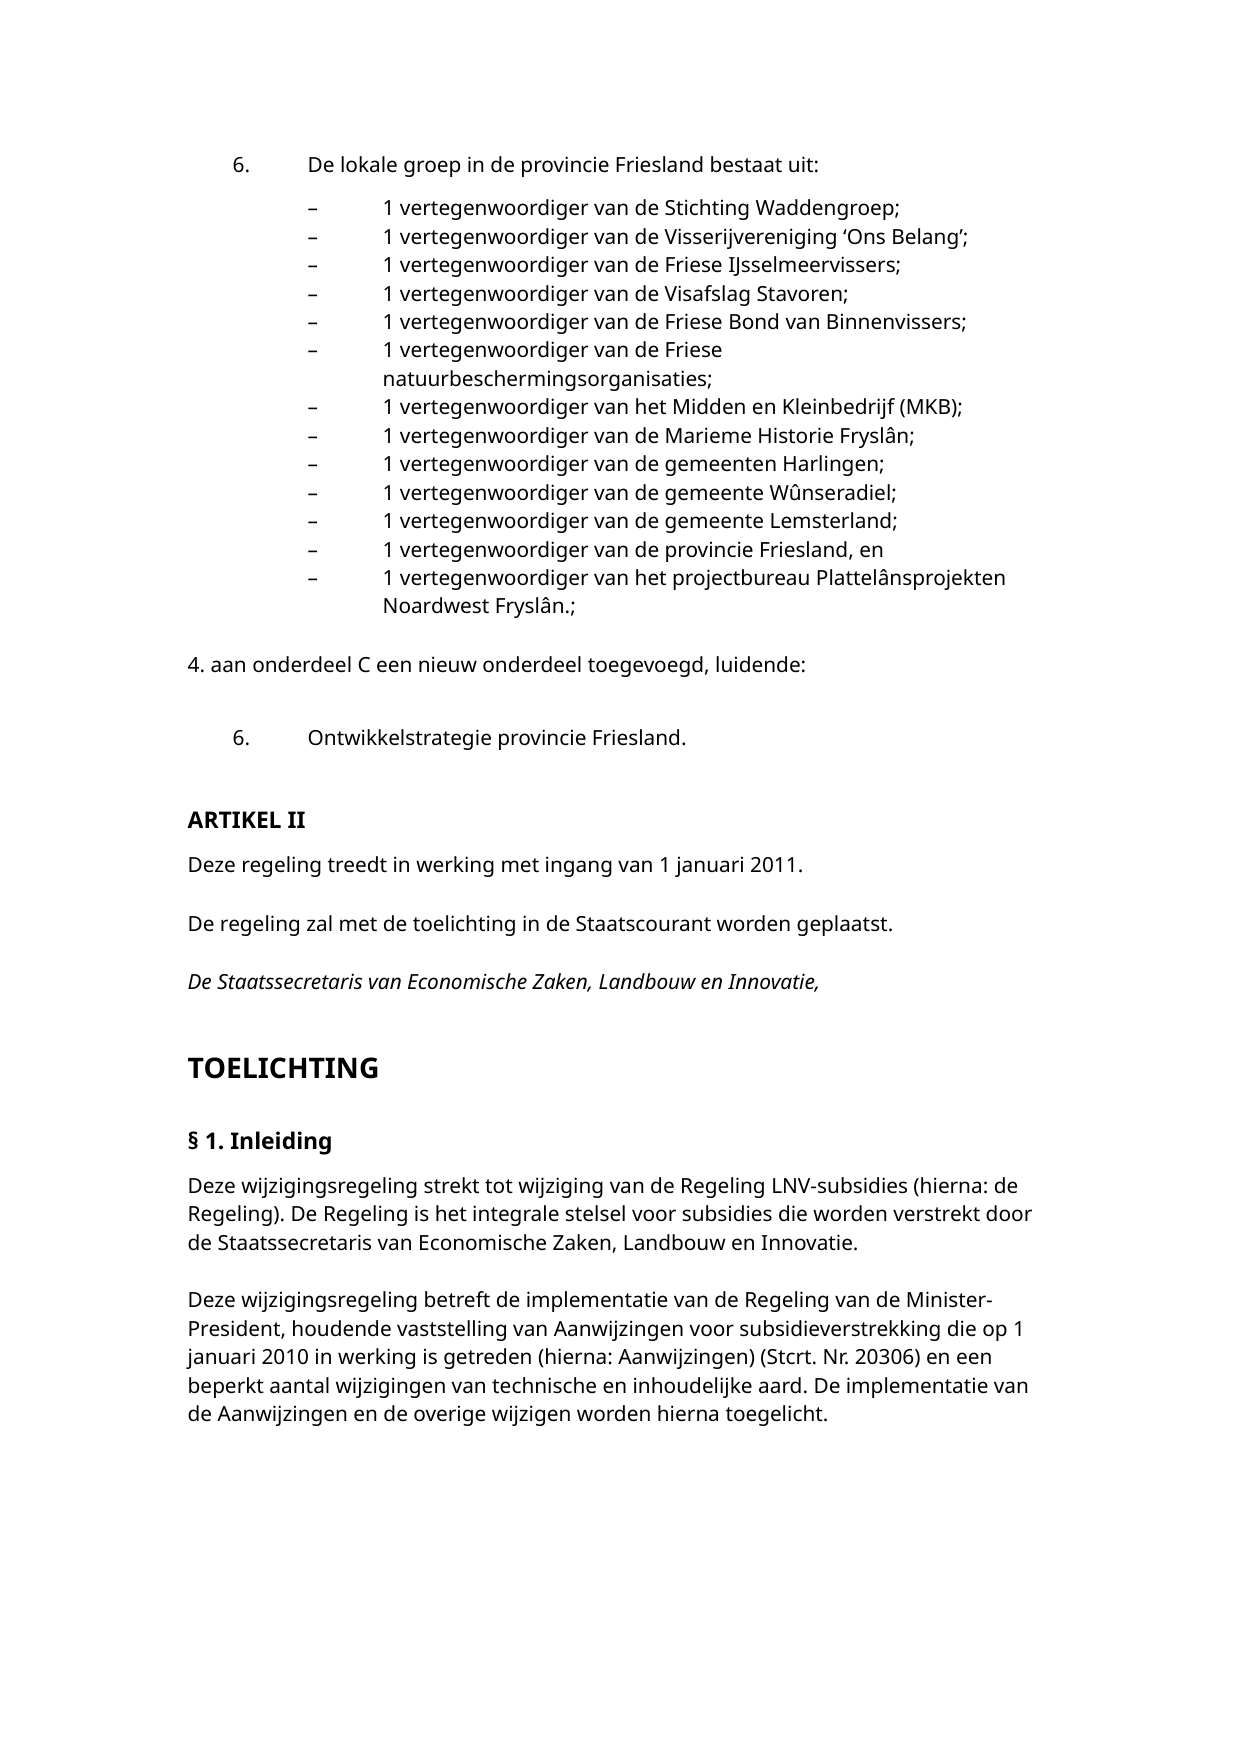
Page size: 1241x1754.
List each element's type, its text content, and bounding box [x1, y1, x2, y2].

list Ontwikkelstrategie provincie Friesland. [232, 723, 1053, 752]
text 4. aan onderdeel C een nieuw onderdeel toegevoegd, luidende: [187, 650, 1053, 678]
list 1 vertegenwoordiger van het projectbureau Plattelânsprojekten Noardwest Fryslân.; [307, 563, 1053, 620]
list 1 vertegenwoordiger van de provincie Friesland, en [307, 535, 1053, 563]
list 1 vertegenwoordiger van de gemeente Wûnseradiel; [307, 478, 1053, 506]
subtitle TOELICHTING [187, 1048, 1053, 1087]
list 1 vertegenwoordiger van de Visafslag Stavoren; [307, 279, 1053, 307]
text Deze wijzigingsregeling strekt tot wijziging van de Regeling LNV-subsidies (hierna: de Regeling). De Regeling is het integrale stelsel voor subsidies die worden verstrekt door de Staatssecretaris van Economische Zaken, Landbouw en Innovatie. [187, 1171, 1053, 1256]
subtitle § 1. Inleiding [187, 1124, 1053, 1156]
text De Staatssecretaris van Economische Zaken, Landbouw en Innovatie, [187, 967, 1053, 996]
list 1 vertegenwoordiger van de Marieme Historie Fryslân; [307, 421, 1053, 449]
list 1 vertegenwoordiger van de gemeenten Harlingen; [307, 449, 1053, 478]
list 1 vertegenwoordiger van de Friese IJsselmeervissers; [307, 250, 1053, 279]
list 1 vertegenwoordiger van het Midden en Kleinbedrijf (MKB); [307, 392, 1053, 421]
list 1 vertegenwoordiger van de Friese natuurbeschermingsorganisaties; [307, 336, 1053, 392]
text De regeling zal met de toelichting in de Staatscourant worden geplaatst. [187, 909, 1053, 937]
subtitle ARTIKEL II [187, 804, 1053, 836]
list 1 vertegenwoordiger van de Friese Bond van Binnenvissers; [307, 307, 1053, 336]
list 1 vertegenwoordiger van de Stichting Waddengroep; [307, 193, 1053, 222]
text Deze wijzigingsregeling betreft de implementatie van de Regeling van de Minister-President, houdende vaststelling van Aanwijzingen voor subsidieverstrekking die op 1 januari 2010 in werking is getreden (hierna: Aanwijzingen) (Stcrt. Nr. 20306) en een beperkt aantal wijzigingen van technische en inhoudelijke aard. De implementatie van de Aanwijzingen en de overige wijzigen worden hierna toegelicht. [187, 1286, 1053, 1428]
text Deze regeling treedt in werking met ingang van 1 januari 2011. [187, 851, 1053, 879]
list 1 vertegenwoordiger van de Visserijvereniging ‘Ons Belang’; [307, 222, 1053, 250]
list 1 vertegenwoordiger van de gemeente Lemsterland; [307, 506, 1053, 535]
list De lokale groep in de provincie Friesland bestaat uit: [232, 150, 1053, 178]
